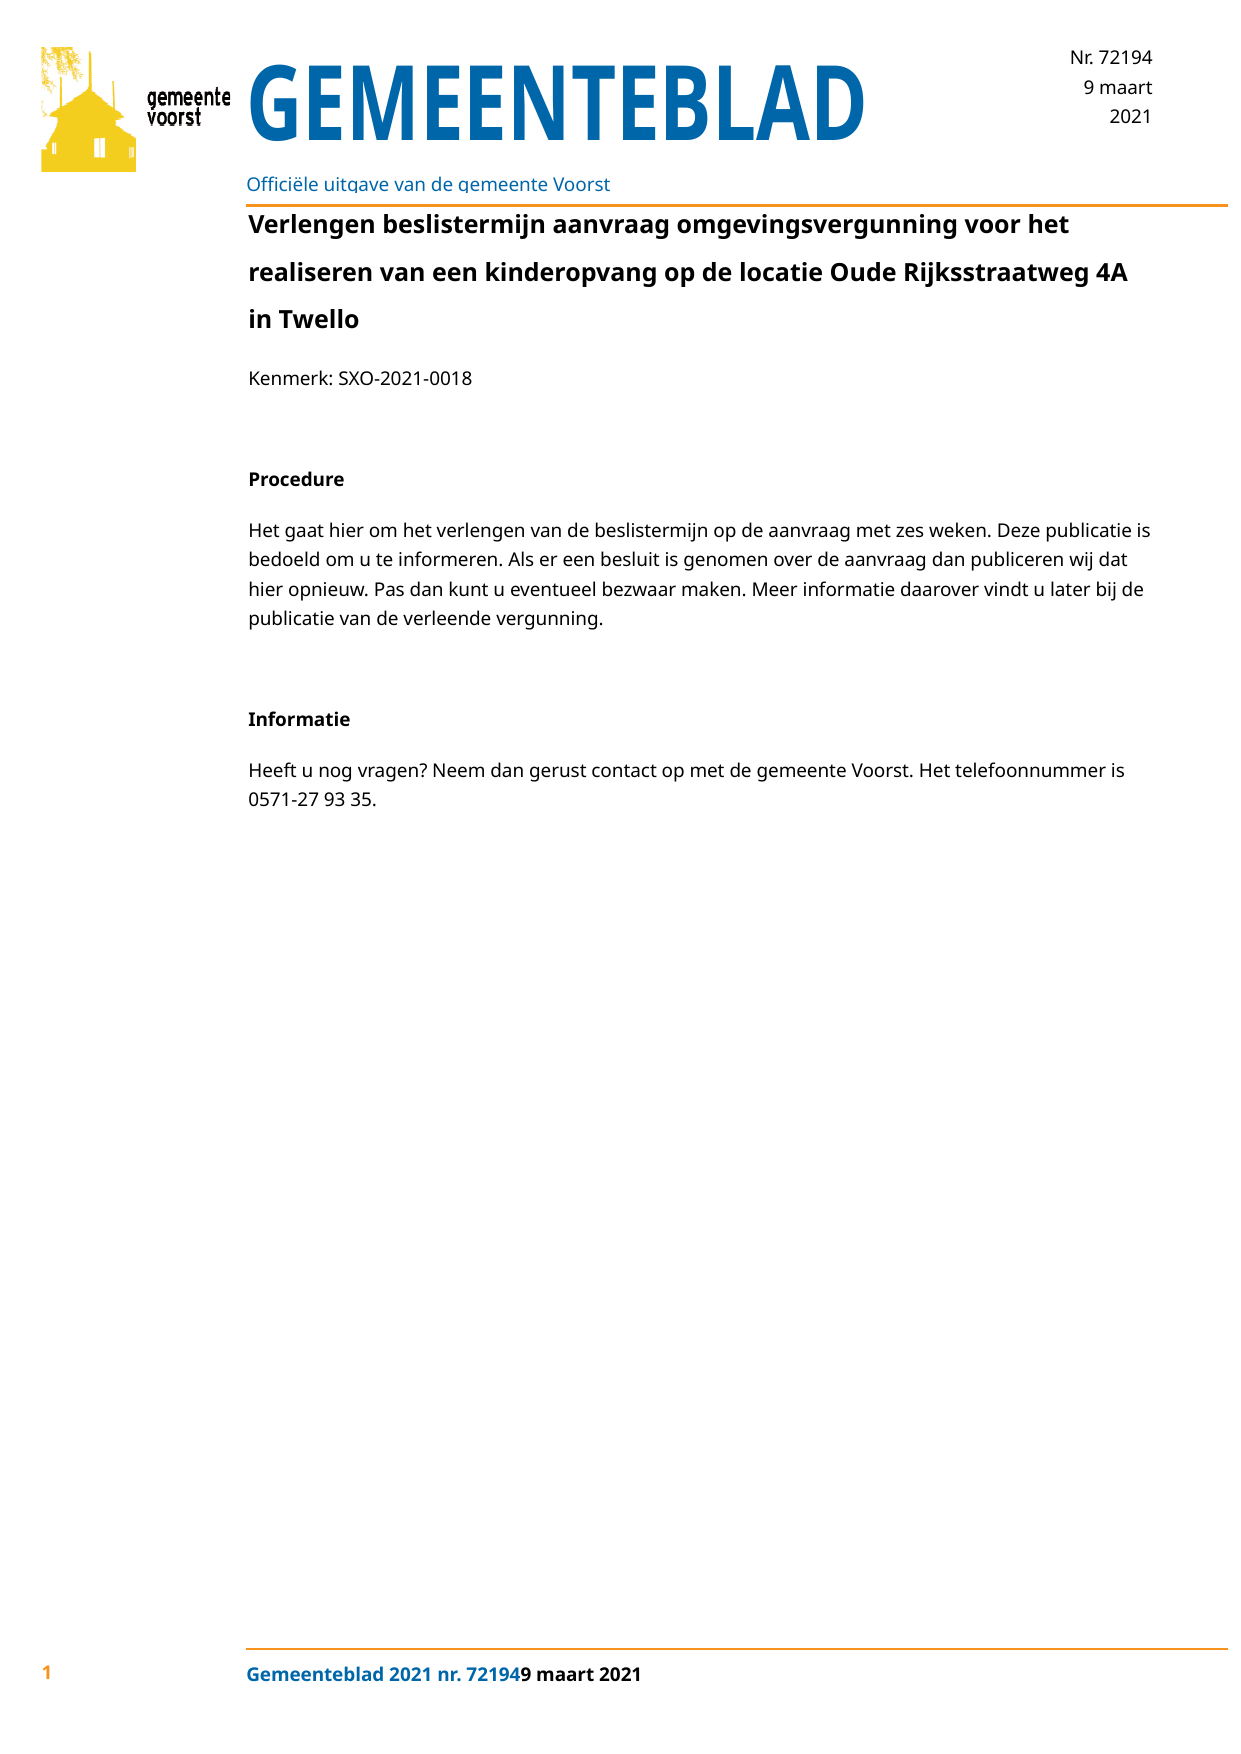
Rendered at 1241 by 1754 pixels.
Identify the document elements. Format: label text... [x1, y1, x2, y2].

picture [41, 47, 231, 172]
text Verlengen beslistermijn aanvraag omgevingsvergunning voor het realiseren van een kinderopvang op de locatie Oude Rijksstraatweg 4A in Twello [248, 207, 1152, 336]
text Kenmerk: SXO-2021-0018 [248, 366, 1152, 391]
text Het gaat hier om het verlengen van de beslistermijn op de aanvraag met zes weken. Deze publicatie is bedoeld om u te informeren. Als er een besluit is genomen over de aanvraag dan publiceren wij dat hier opnieuw. Pas dan kunt u eventueel bezwaar maken. Meer informatie daarover vindt u later bij de publicatie van de verleende vergunning. [248, 517, 1152, 631]
text Informatie [248, 706, 1152, 732]
text Procedure [248, 466, 1152, 492]
text Heeft u nog vragen? Neem dan gerust contact op met de gemeente Voorst. Het telefoonnummer is 0571-27 93 35. [248, 757, 1152, 812]
